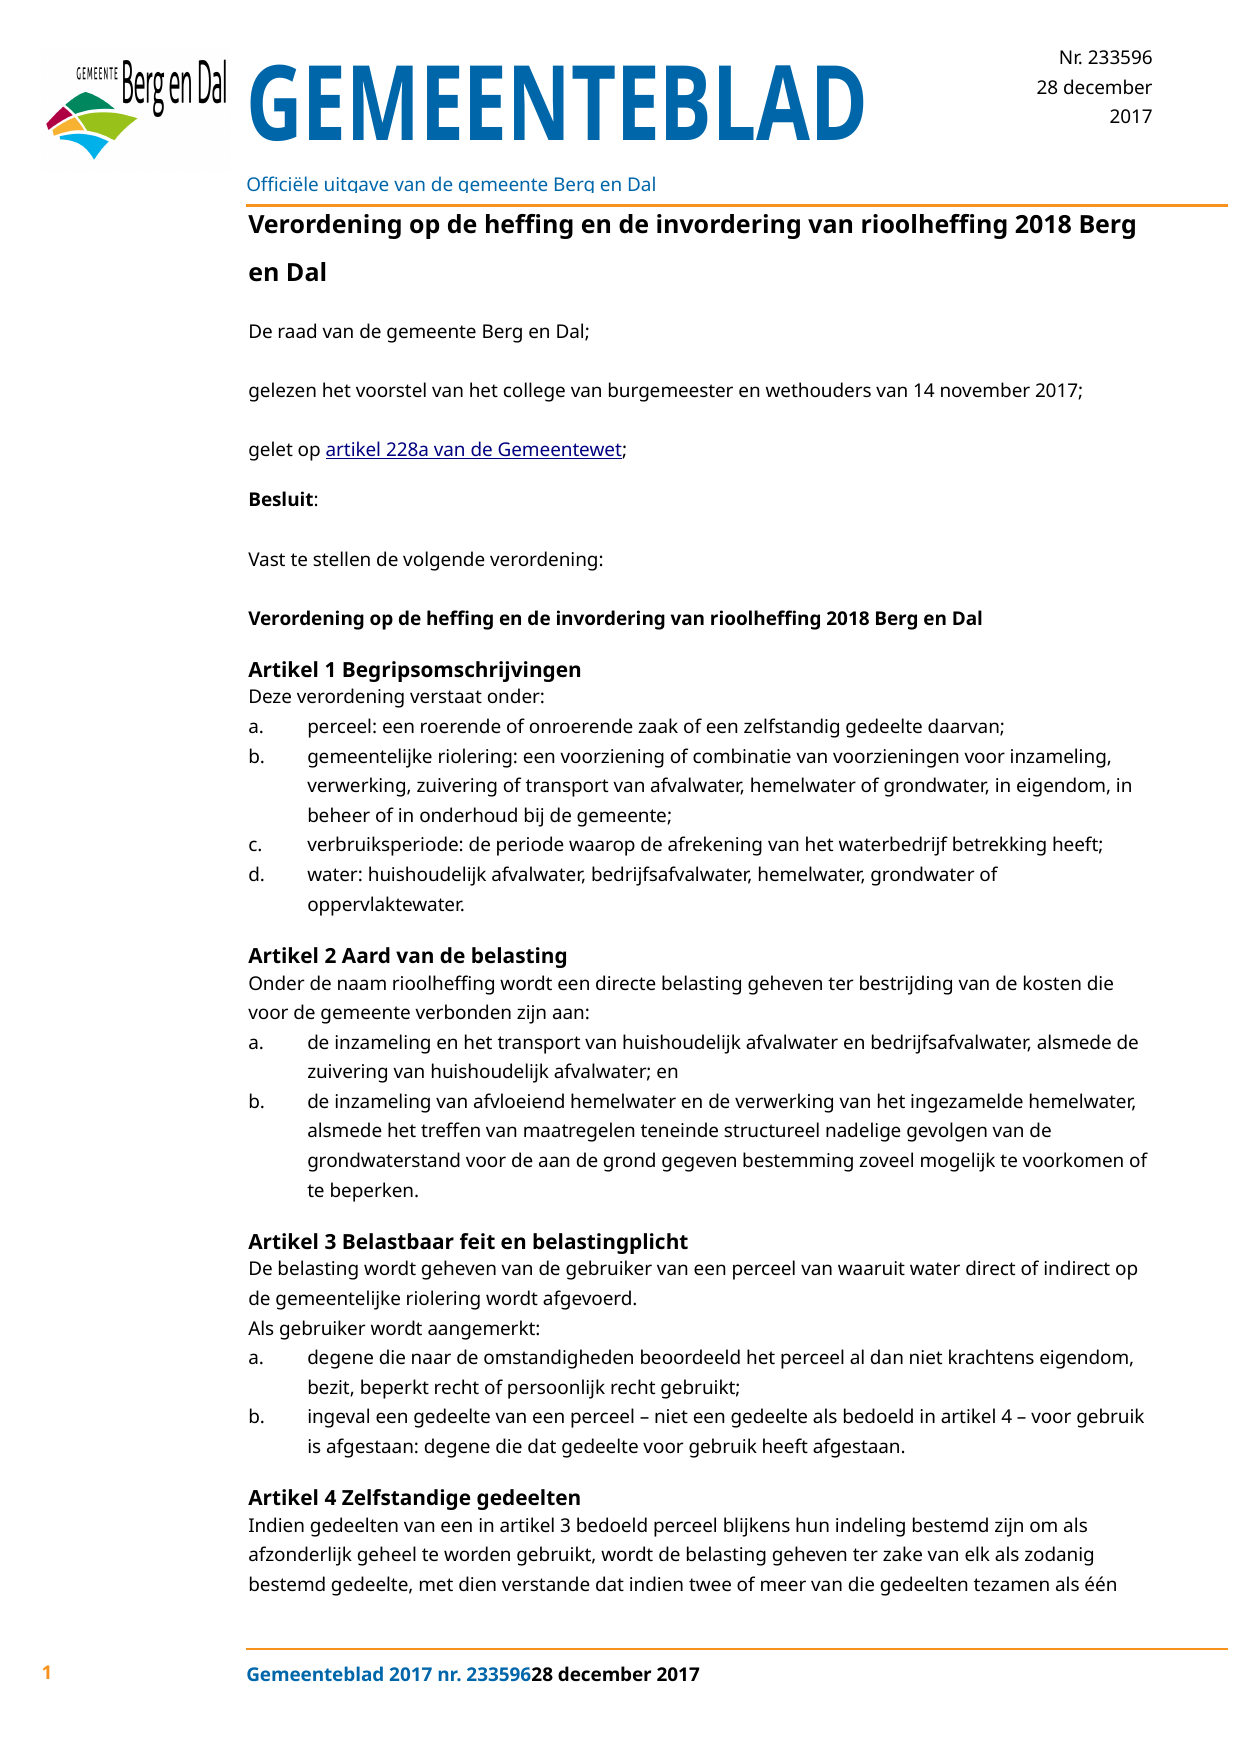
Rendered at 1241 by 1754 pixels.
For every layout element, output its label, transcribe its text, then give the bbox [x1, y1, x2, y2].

text Besluit: [248, 487, 1152, 512]
text gelezen het voorstel van het college van burgemeester en wethouders van 14 november 2017; [248, 377, 1152, 403]
text Indien gedeelten van een in artikel 3 bedoeld perceel blijkens hun indeling bestemd zijn om als afzonderlijk geheel te worden gebruikt, wordt de belasting geheven ter zake van elk als zodanig bestemd gedeelte, met dien verstande dat indien twee of meer van die gedeelten tezamen als één [248, 1512, 1152, 1597]
text gelet op artikel 228a van de Gemeentewet; [248, 436, 1152, 462]
text Artikel 3 Belastbaar feit en belastingplicht [248, 1227, 1152, 1256]
text Vast te stellen de volgende verordening: [248, 546, 1152, 571]
text Artikel 1 Begripsomschrijvingen [248, 655, 1152, 684]
text Verordening op de heffing en de invordering van rioolheffing 2018 Berg en Dal [248, 207, 1152, 288]
list perceel: een roerende of onroerende zaak of een zelfstandig gedeelte daarvan; [248, 713, 1152, 739]
text De belasting wordt geheven van de gebruiker van een perceel van waaruit water direct of indirect op de gemeentelijke riolering wordt afgevoerd. [248, 1256, 1152, 1311]
list degene die naar de omstandigheden beoordeeld het perceel al dan niet krachtens eigendom, bezit, beperkt recht of persoonlijk recht gebruikt; [248, 1344, 1152, 1400]
list de inzameling van afvloeiend hemelwater en de verwerking van het ingezamelde hemelwater, alsmede het treffen van maatregelen teneinde structureel nadelige gevolgen van de grondwaterstand voor de aan de grond gegeven bestemming zoveel mogelijk te voorkomen of te beperken. [248, 1088, 1152, 1202]
list de inzameling en het transport van huishoudelijk afvalwater en bedrijfsafvalwater, alsmede de zuivering van huishoudelijk afvalwater; en [248, 1029, 1152, 1084]
text Artikel 2 Aard van de belasting [248, 941, 1152, 970]
list verbruiksperiode: de periode waarop de afrekening van het waterbedrijf betrekking heeft; [248, 832, 1152, 857]
text Verordening op de heffing en de invordering van rioolheffing 2018 Berg en Dal [248, 605, 1152, 631]
list gemeentelijke riolering: een voorziening of combinatie van voorzieningen voor inzameling, verwerking, zuivering of transport van afvalwater, hemelwater of grondwater, in eigendom, in beheer of in onderhoud bij de gemeente; [248, 743, 1152, 828]
picture [41, 47, 231, 172]
list water: huishoudelijk afvalwater, bedrijfsafvalwater, hemelwater, grondwater of oppervlaktewater. [248, 861, 1152, 917]
text Onder de naam rioolheffing wordt een directe belasting geheven ter bestrijding van de kosten die voor de gemeente verbonden zijn aan: [248, 970, 1152, 1025]
list ingeval een gedeelte van een perceel – niet een gedeelte als bedoeld in artikel 4 – voor gebruik is afgestaan: degene die dat gedeelte voor gebruik heeft afgestaan. [248, 1403, 1152, 1459]
text Artikel 4 Zelfstandige gedeelten [248, 1483, 1152, 1512]
text Deze verordening verstaat onder: [248, 684, 1152, 709]
text Als gebruiker wordt aangemerkt: [248, 1315, 1152, 1341]
text De raad van de gemeente Berg en Dal; [248, 318, 1152, 344]
